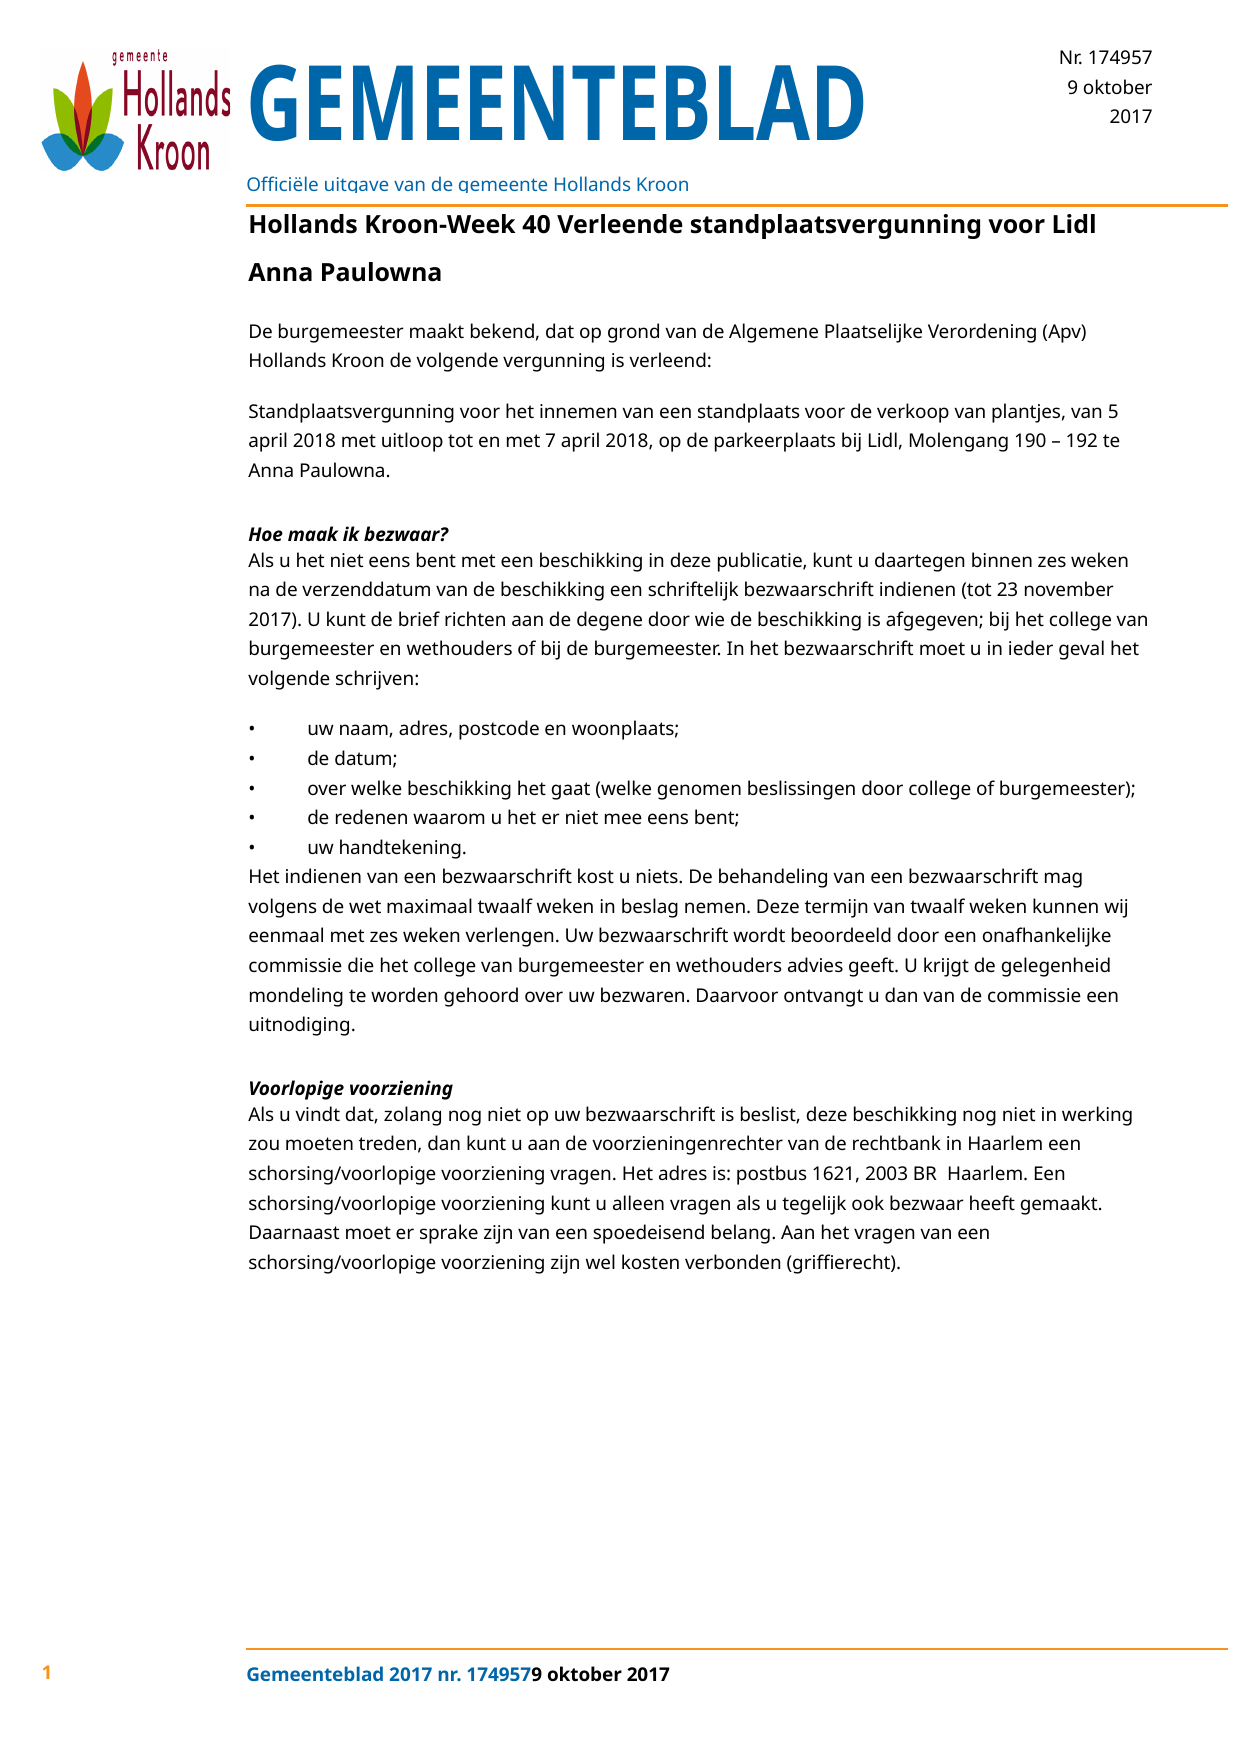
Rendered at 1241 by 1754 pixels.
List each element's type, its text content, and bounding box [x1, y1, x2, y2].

list uw handtekening. [248, 834, 1152, 859]
text Standplaatsvergunning voor het innemen van een standplaats voor de verkoop van plantjes, van 5 april 2018 met uitloop tot en met 7 april 2018, op de parkeerplaats bij Lidl, Molengang 190 – 192 te Anna Paulowna. [248, 398, 1152, 483]
text Hollands Kroon-Week 40 Verleende standplaatsvergunning voor Lidl Anna Paulowna [248, 207, 1152, 288]
list de datum; [248, 745, 1152, 771]
text Als u vindt dat, zolang nog niet op uw bezwaarschrift is beslist, deze beschikking nog niet in werking zou moeten treden, dan kunt u aan de voorzieningenrechter van de rechtbank in Haarlem een schorsing/voorlopige voorziening vragen. Het adres is: postbus 1621, 2003 BR Haarlem. Een schorsing/voorlopige voorziening kunt u alleen vragen als u tegelijk ook bezwaar heeft gemaakt. Daarnaast moet er sprake zijn van een spoedeisend belang. Aan het vragen van een schorsing/voorlopige voorziening zijn wel kosten verbonden (griffierecht). [248, 1101, 1152, 1275]
picture [41, 47, 231, 172]
text Als u het niet eens bent met een beschikking in deze publicatie, kunt u daartegen binnen zes weken na de verzenddatum van de beschikking een schriftelijk bezwaarschrift indienen (tot 23 november 2017). U kunt de brief richten aan de degene door wie de beschikking is afgegeven; bij het college van burgemeester en wethouders of bij de burgemeester. In het bezwaarschrift moet u in ieder geval het volgende schrijven: [248, 547, 1152, 691]
list de redenen waarom u het er niet mee eens bent; [248, 804, 1152, 830]
text Het indienen van een bezwaarschrift kost u niets. De behandeling van een bezwaarschrift mag volgens de wet maximaal twaalf weken in beslag nemen. Deze termijn van twaalf weken kunnen wij eenmaal met zes weken verlengen. Uw bezwaarschrift wordt beoordeeld door een onafhankelijke commissie die het college van burgemeester en wethouders advies geeft. U krijgt de gelegenheid mondeling te worden gehoord over uw bezwaren. Daarvoor ontvangt u dan van de commissie een uitnodiging. [248, 863, 1152, 1037]
list over welke beschikking het gaat (welke genomen beslissingen door college of burgemeester); [248, 775, 1152, 800]
text Voorlopige voorziening [248, 1075, 1152, 1101]
list uw naam, adres, postcode en woonplaats; [248, 716, 1152, 741]
text De burgemeester maakt bekend, dat op grond van de Algemene Plaatselijke Verordening (Apv) Hollands Kroon de volgende vergunning is verleend: [248, 318, 1152, 373]
text Hoe maak ik bezwaar? [248, 521, 1152, 547]
